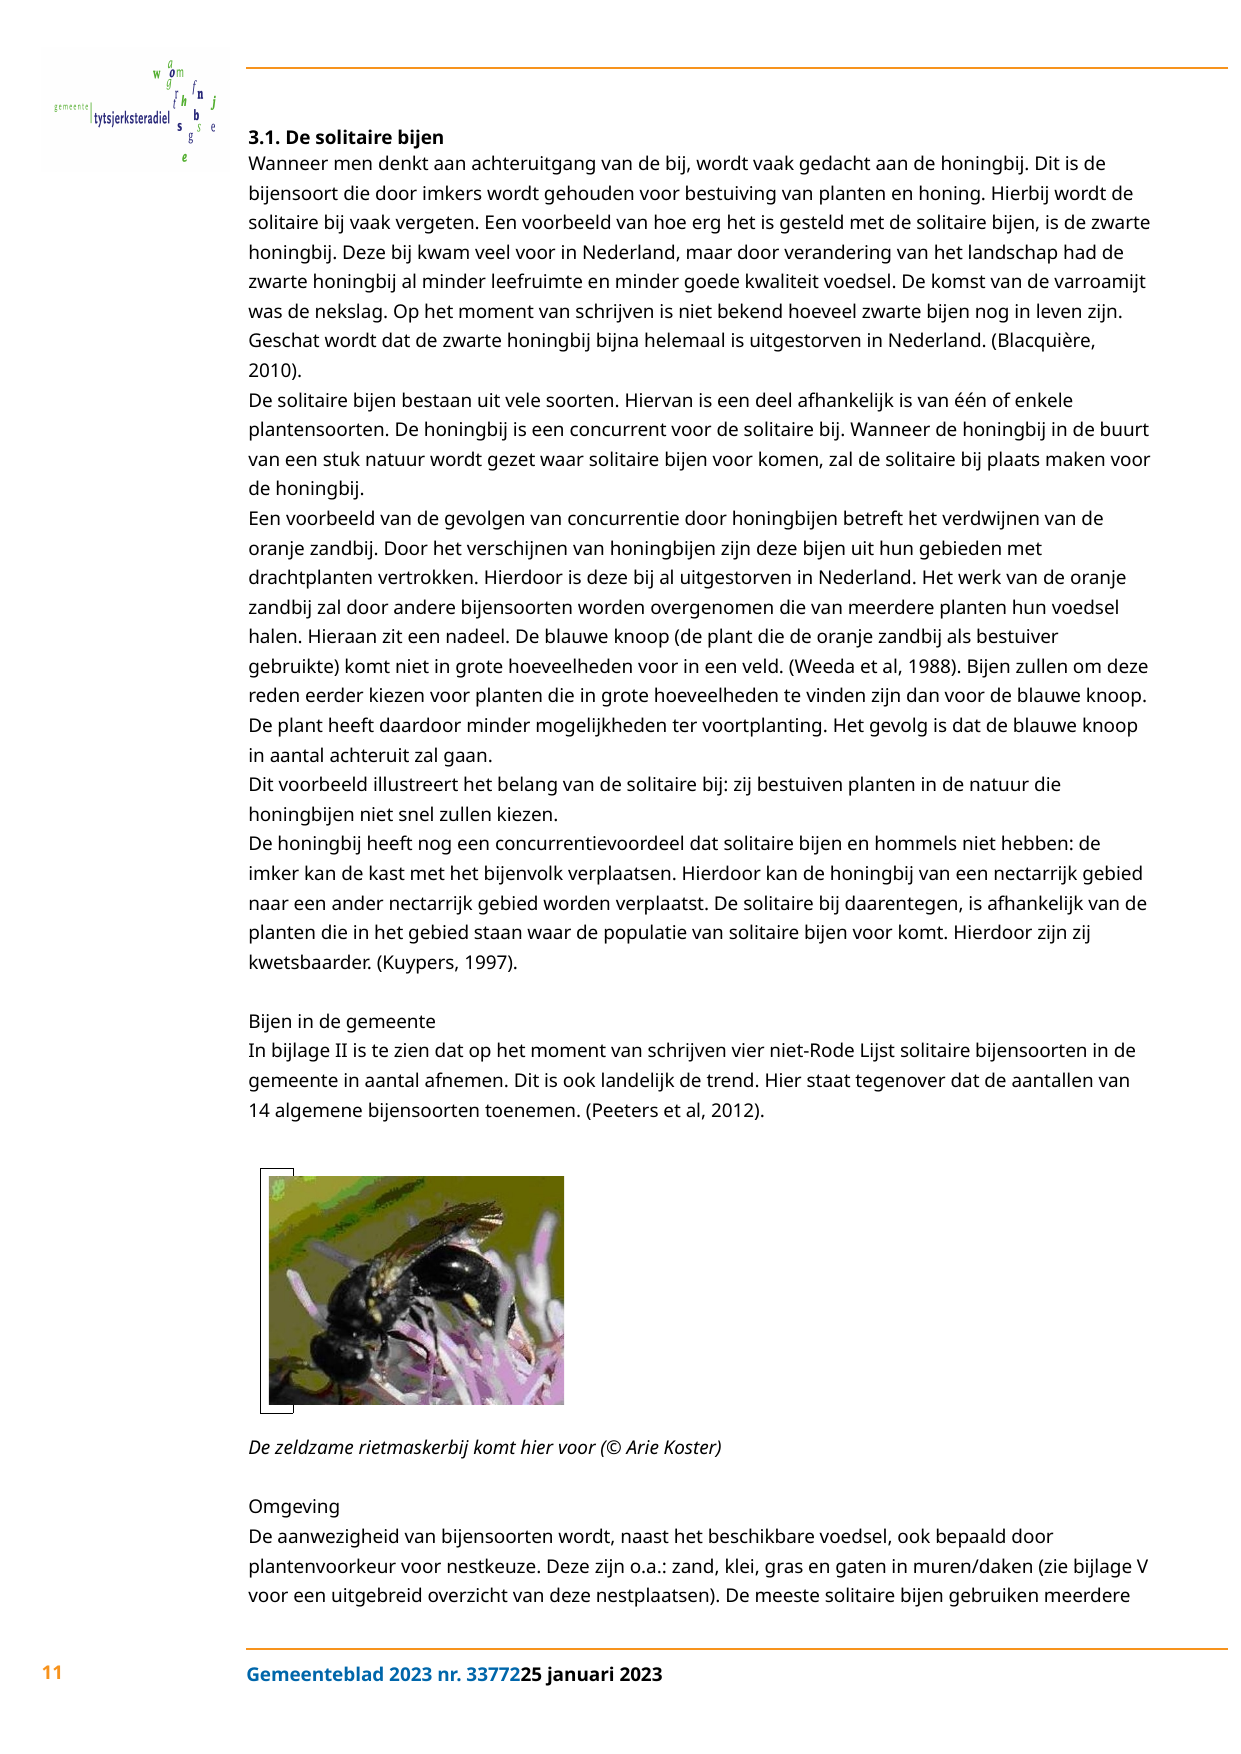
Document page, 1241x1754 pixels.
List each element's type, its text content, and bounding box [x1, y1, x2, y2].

text De honingbij heeft nog een concurrentievoordeel dat solitaire bijen en hommels niet hebben: de imker kan de kast met het bijenvolk verplaatsen. Hierdoor kan de honingbij van een nectarrijk gebied naar een ander nectarrijk gebied worden verplaatst. De solitaire bij daarentegen, is afhankelijk van de planten die in het gebied staan waar de populatie van solitaire bijen voor komt. Hierdoor zijn zij kwetsbaarder. (Kuypers, 1997). [248, 831, 1152, 974]
text Wanneer men denkt aan achteruitgang van de bij, wordt vaak gedacht aan de honingbij. Dit is de bijensoort die door imkers wordt gehouden voor bestuiving van planten en honing. Hierbij wordt de solitaire bij vaak vergeten. Een voorbeeld van hoe erg het is gesteld met de solitaire bijen, is de zwarte honingbij. Deze bij kwam veel voor in Nederland, maar door verandering van het landschap had de zwarte honingbij al minder leefruimte en minder goede kwaliteit voedsel. De komst van de varroamijt was de nekslag. Op het moment van schrijven is niet bekend hoeveel zwarte bijen nog in leven zijn. Geschat wordt dat de zwarte honingbij bijna helemaal is uitgestorven in Nederland. (Blacquière, 2010). [248, 150, 1152, 383]
text Bijen in de gemeente [248, 1008, 1152, 1034]
text 3.1. De solitaire bijen [248, 124, 1152, 150]
picture [268, 1176, 565, 1405]
text Een voorbeeld van de gevolgen van concurrentie door honingbijen betreft het verdwijnen van de oranje zandbij. Door het verschijnen van honingbijen zijn deze bijen uit hun gebieden met drachtplanten vertrokken. Hierdoor is deze bij al uitgestorven in Nederland. Het werk van de oranje zandbij zal door andere bijensoorten worden overgenomen die van meerdere planten hun voedsel halen. Hieraan zit een nadeel. De blauwe knoop (de plant die de oranje zandbij als bestuiver gebruikte) komt niet in grote hoeveelheden voor in een veld. (Weeda et al, 1988). Bijen zullen om deze reden eerder kiezen voor planten die in grote hoeveelheden te vinden zijn dan voor de blauwe knoop. De plant heeft daardoor minder mogelijkheden ter voortplanting. Het gevolg is dat de blauwe knoop in aantal achteruit zal gaan. [248, 505, 1152, 767]
text In bijlage II is te zien dat op het moment van schrijven vier niet-Rode Lijst solitaire bijensoorten in de gemeente in aantal afnemen. Dit is ook landelijk de trend. Hier staat tegenover dat de aantallen van 14 algemene bijensoorten toenemen. (Peeters et al, 2012). [248, 1038, 1152, 1122]
text De aanwezigheid van bijensoorten wordt, naast het beschikbare voedsel, ook bepaald door plantenvoorkeur voor nestkeuze. Deze zijn o.a.: zand, klei, gras en gaten in muren/daken (zie bijlage V voor een uitgebreid overzicht van deze nestplaatsen). De meeste solitaire bijen gebruiken meerdere [248, 1523, 1152, 1608]
text Dit voorbeeld illustreert het belang van de solitaire bij: zij bestuiven planten in de natuur die honingbijen niet snel zullen kiezen. [248, 771, 1152, 827]
text De zeldzame rietmaskerbij komt hier voor (© Arie Koster) [248, 1434, 1152, 1460]
picture [41, 47, 231, 172]
text De solitaire bijen bestaan uit vele soorten. Hiervan is een deel afhankelijk is van één of enkele plantensoorten. De honingbij is een concurrent voor de solitaire bij. Wanneer de honingbij in de buurt van een stuk natuur wordt gezet waar solitaire bijen voor komen, zal de solitaire bij plaats maken voor de honingbij. [248, 387, 1152, 501]
text Omgeving [248, 1494, 1152, 1519]
